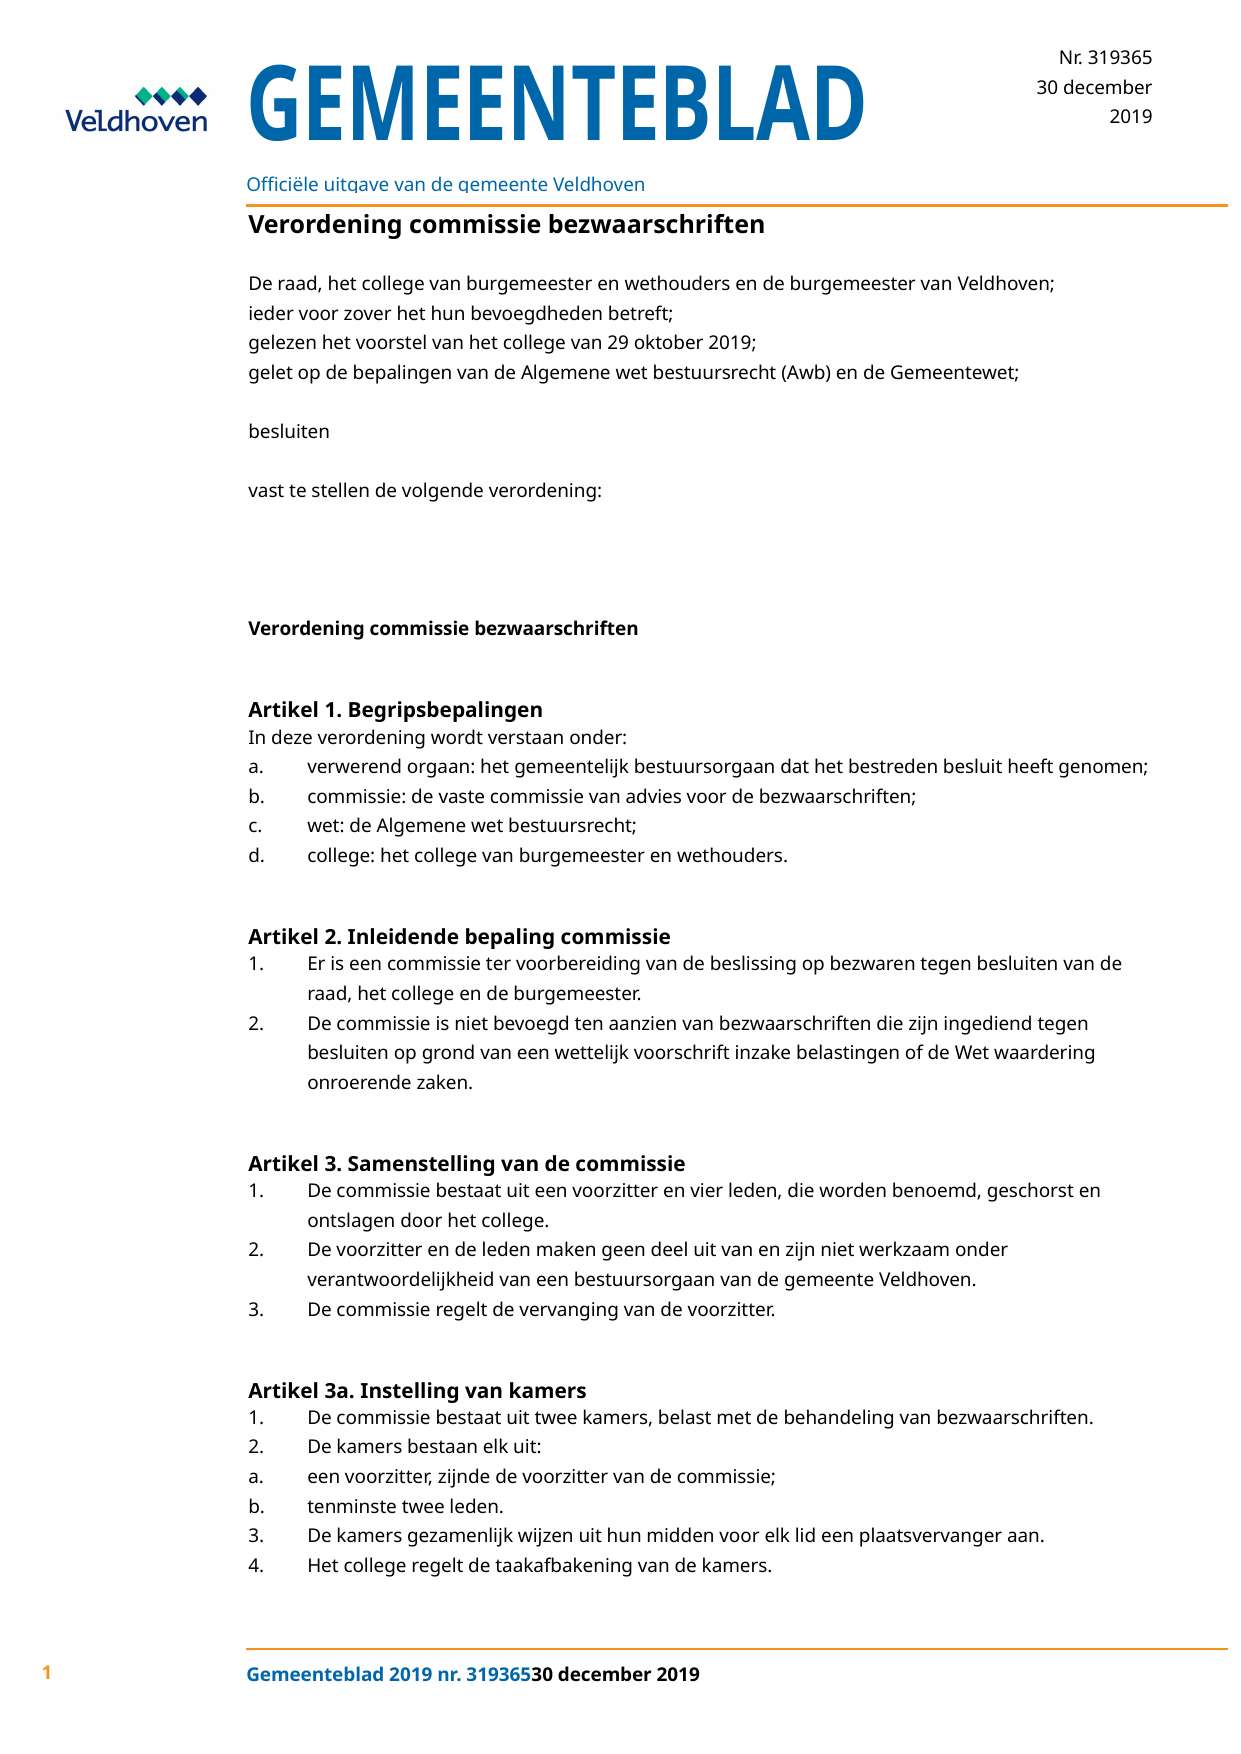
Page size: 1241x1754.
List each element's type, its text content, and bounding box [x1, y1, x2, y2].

list Er is een commissie ter voorbereiding van de beslissing op bezwaren tegen besluiten van de raad, het college en de burgemeester. [248, 951, 1152, 1006]
list college: het college van burgemeester en wethouders. [248, 842, 1152, 868]
text ieder voor zover het hun bevoegdheden betreft; [248, 300, 1152, 326]
list De commissie bestaat uit twee kamers, belast met de behandeling van bezwaarschriften. [248, 1404, 1152, 1430]
list wet: de Algemene wet bestuursrecht; [248, 813, 1152, 838]
picture [41, 47, 231, 172]
text besluiten [248, 418, 1152, 444]
list verwerend orgaan: het gemeentelijk bestuursorgaan dat het bestreden besluit heeft genomen; [248, 753, 1152, 779]
list De kamers gezamenlijk wijzen uit hun midden voor elk lid een plaatsvervanger aan. [248, 1522, 1152, 1548]
list tenminste twee leden. [248, 1493, 1152, 1519]
list De commissie is niet bevoegd ten aanzien van bezwaarschriften die zijn ingediend tegen besluiten op grond van een wettelijk voorschrift inzake belastingen of de Wet waardering onroerende zaken. [248, 1010, 1152, 1095]
list Het college regelt de taakafbakening van de kamers. [248, 1552, 1152, 1578]
text Artikel 2. Inleidende bepaling commissie [248, 922, 1152, 951]
list commissie: de vaste commissie van advies voor de bezwaarschriften; [248, 783, 1152, 809]
list een voorzitter, zijnde de voorzitter van de commissie; [248, 1463, 1152, 1489]
text Artikel 3. Samenstelling van de commissie [248, 1149, 1152, 1177]
text Artikel 3a. Instelling van kamers [248, 1376, 1152, 1404]
text Verordening commissie bezwaarschriften [248, 207, 1152, 241]
list De kamers bestaan elk uit: [248, 1434, 1152, 1459]
text Verordening commissie bezwaarschriften [248, 615, 1152, 641]
list De commissie bestaat uit een voorzitter en vier leden, die worden benoemd, geschorst en ontslagen door het college. [248, 1177, 1152, 1233]
text In deze verordening wordt verstaan onder: [248, 724, 1152, 749]
text vast te stellen de volgende verordening: [248, 477, 1152, 503]
list De commissie regelt de vervanging van de voorzitter. [248, 1296, 1152, 1321]
text De raad, het college van burgemeester en wethouders en de burgemeester van Veldhoven; [248, 270, 1152, 296]
text gelet op de bepalingen van de Algemene wet bestuursrecht (Awb) en de Gemeentewet; [248, 359, 1152, 385]
text gelezen het voorstel van het college van 29 oktober 2019; [248, 329, 1152, 355]
text Artikel 1. Begripsbepalingen [248, 695, 1152, 724]
list De voorzitter en de leden maken geen deel uit van en zijn niet werkzaam onder verantwoordelijkheid van een bestuursorgaan van de gemeente Veldhoven. [248, 1237, 1152, 1292]
